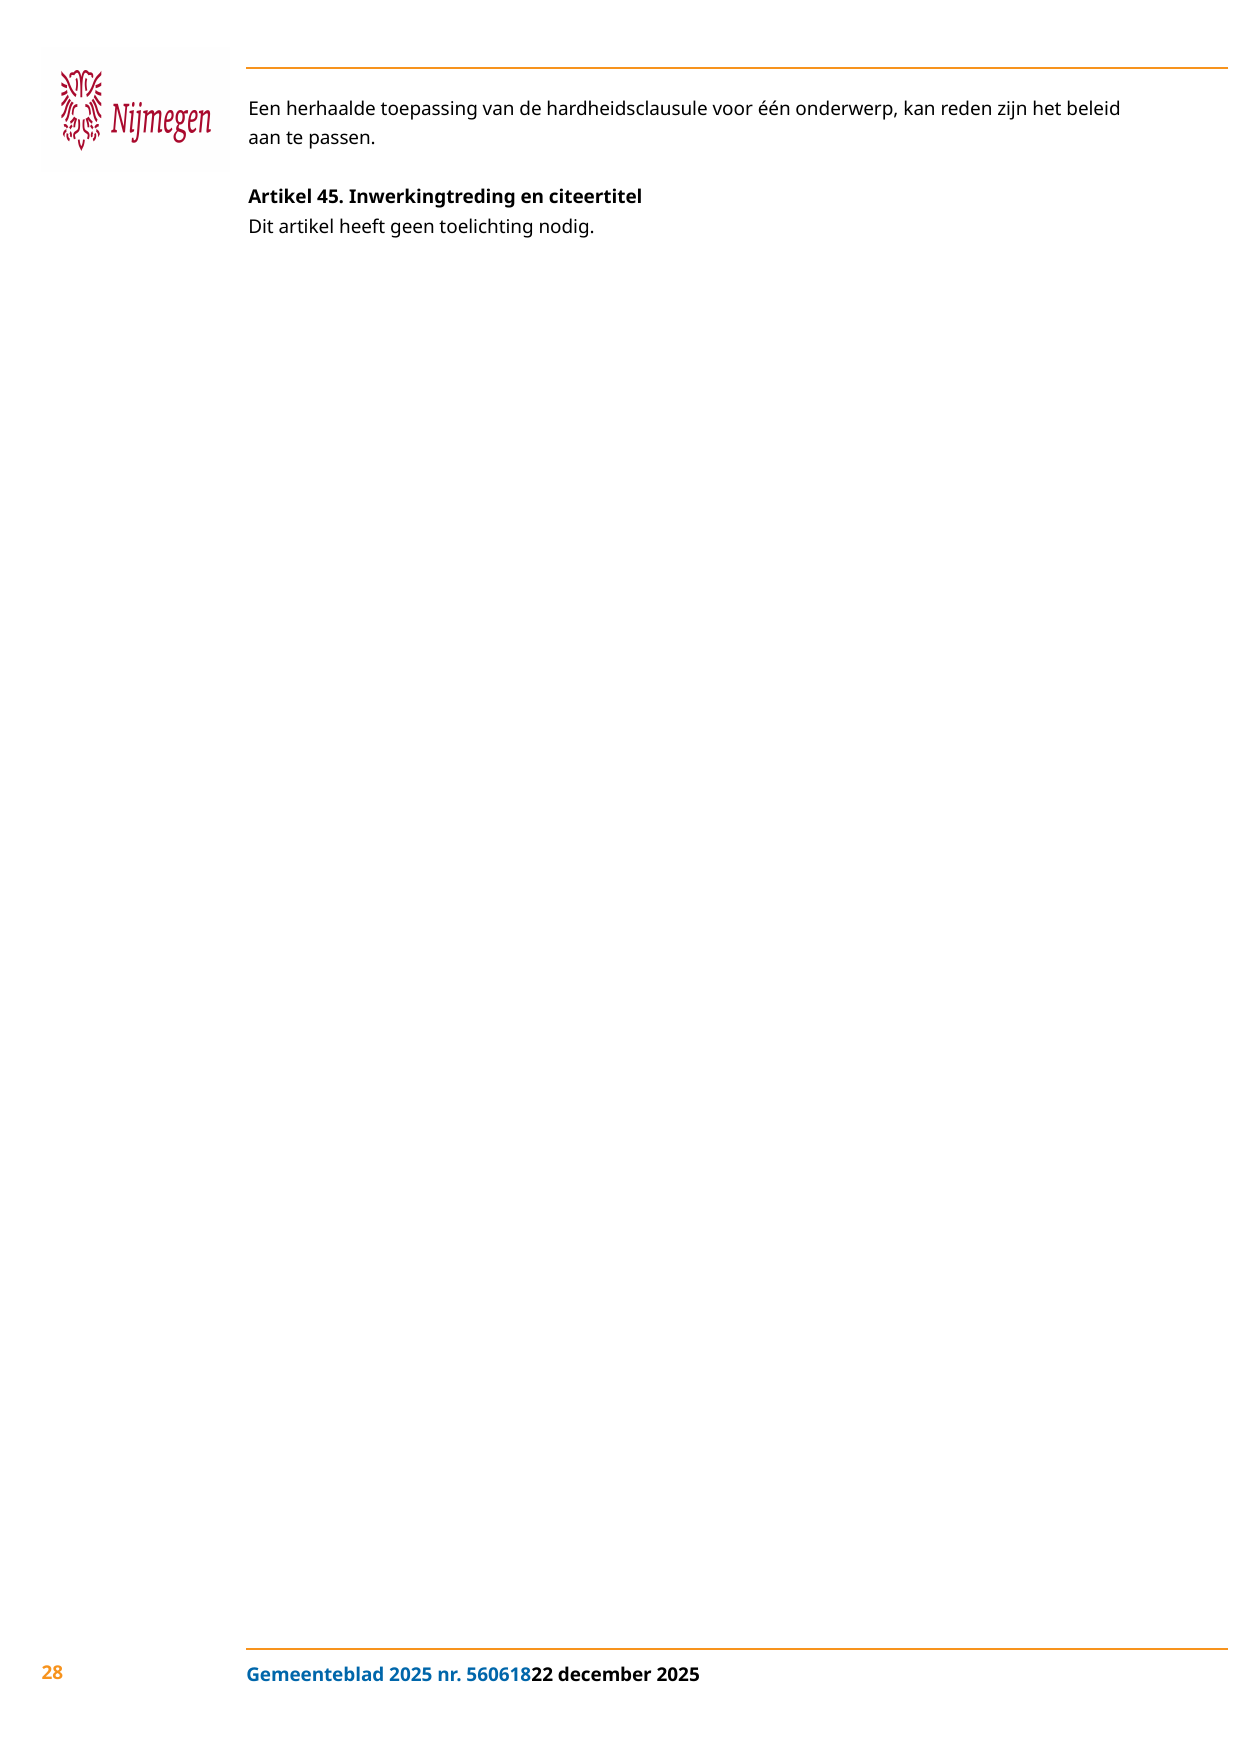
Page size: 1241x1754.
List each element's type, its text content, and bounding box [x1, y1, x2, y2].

picture [41, 47, 231, 172]
text Een herhaalde toepassing van de hardheidsclausule voor één onderwerp, kan reden zijn het beleid aan te passen. [248, 95, 1152, 150]
text Artikel 45. Inwerkingtreding en citeertitel [248, 183, 1152, 209]
text Dit artikel heeft geen toelichting nodig. [248, 213, 1152, 239]
